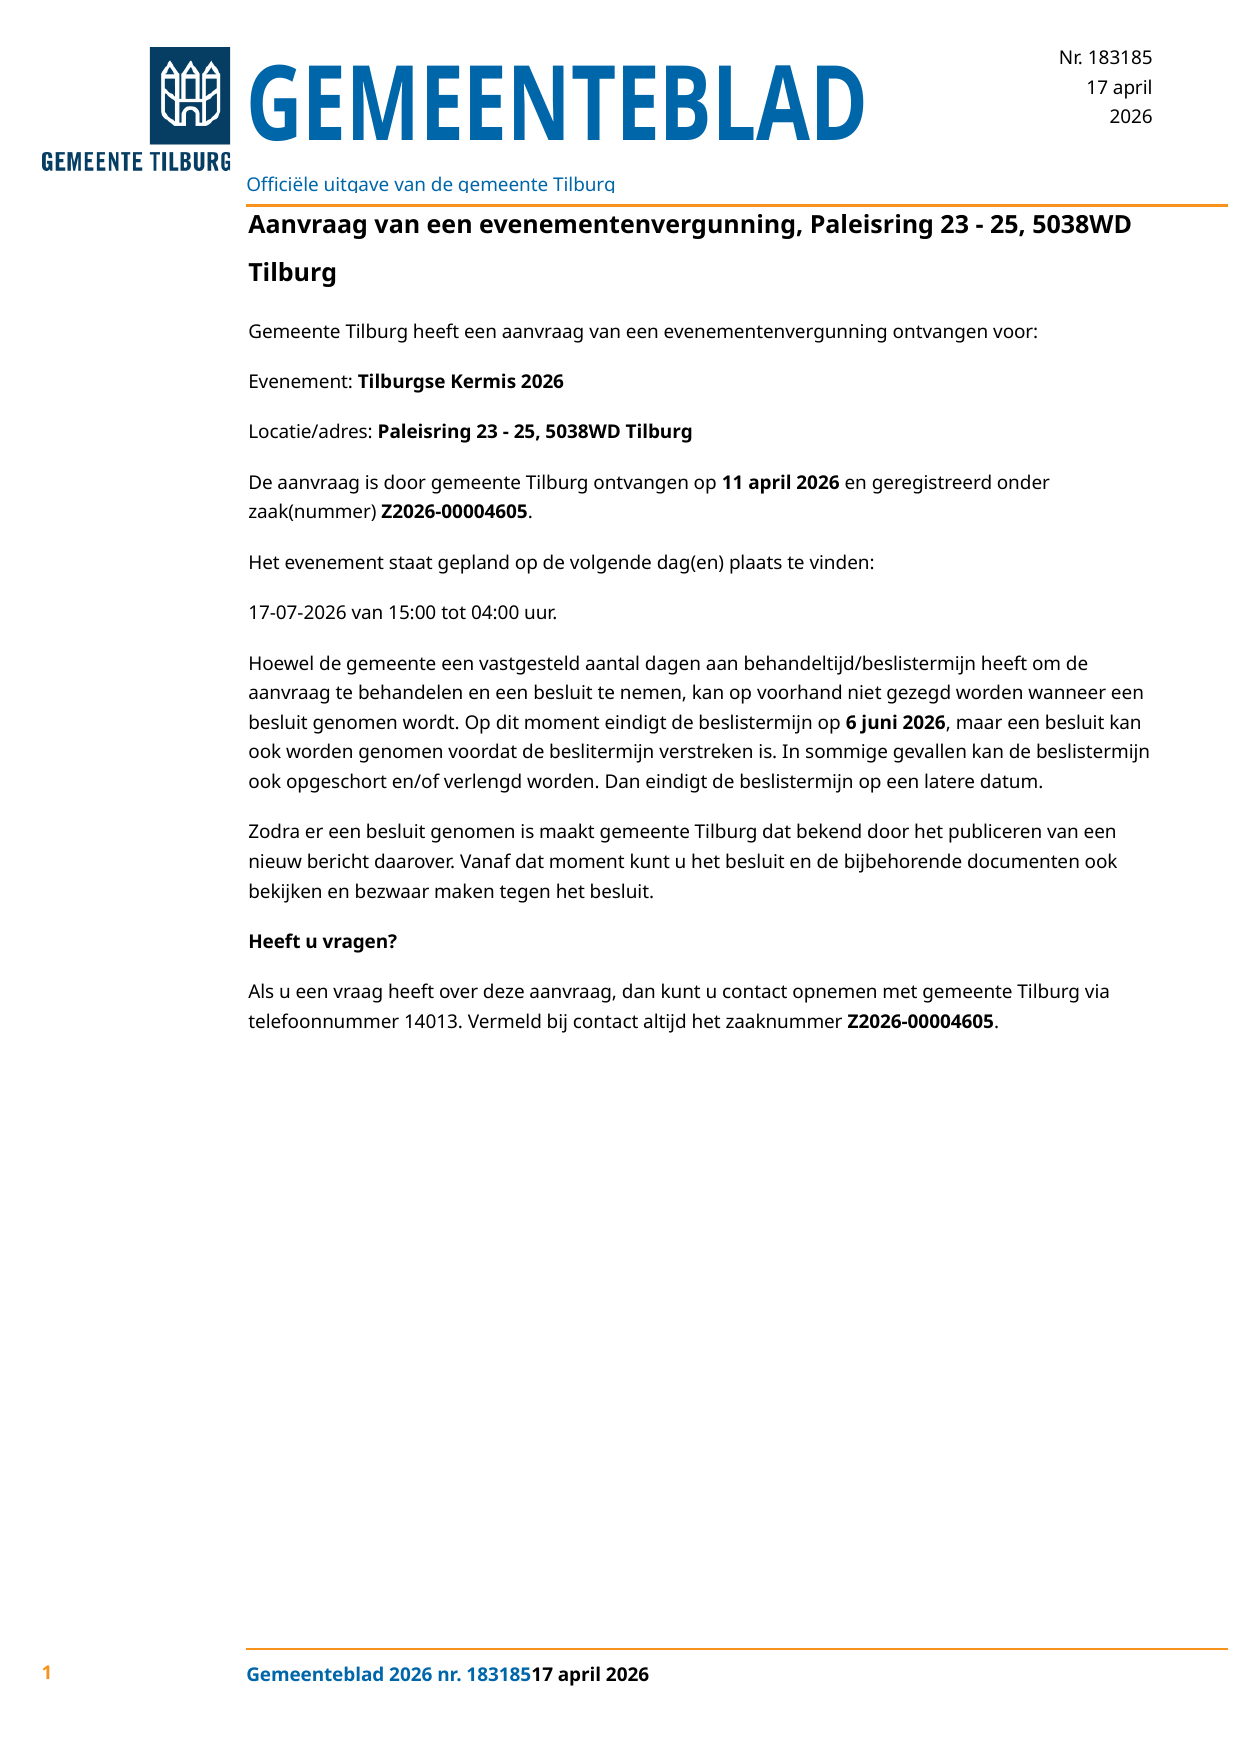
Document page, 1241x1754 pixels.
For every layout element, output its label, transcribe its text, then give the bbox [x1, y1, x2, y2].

text De aanvraag is door gemeente Tilburg ontvangen op 11 april 2026 en geregistreerd onder zaak(nummer) Z2026-00004605. [248, 469, 1152, 524]
text Locatie/adres: Paleisring 23 - 25, 5038WD Tilburg [248, 419, 1152, 444]
text Aanvraag van een evenementenvergunning, Paleisring 23 - 25, 5038WD Tilburg [248, 207, 1152, 288]
text Evenement: Tilburgse Kermis 2026 [248, 368, 1152, 394]
text 17-07-2026 van 15:00 tot 04:00 uur. [248, 599, 1152, 625]
text Hoewel de gemeente een vastgesteld aantal dagen aan behandeltijd/beslistermijn heeft om de aanvraag te behandelen en een besluit te nemen, kan op voorhand niet gezegd worden wanneer een besluit genomen wordt. Op dit moment eindigt de beslistermijn op 6 juni 2026, maar een besluit kan ook worden genomen voordat de beslitermijn verstreken is. In sommige gevallen kan de beslistermijn ook opgeschort en/of verlengd worden. Dan eindigt de beslistermijn op een latere datum. [248, 650, 1152, 794]
text Gemeente Tilburg heeft een aanvraag van een evenementenvergunning ontvangen voor: [248, 318, 1152, 344]
text Het evenement staat gepland op de volgende dag(en) plaats te vinden: [248, 549, 1152, 575]
text Heeft u vragen? [248, 928, 1152, 954]
picture [41, 47, 231, 172]
text Als u een vraag heeft over deze aanvraag, dan kunt u contact opnemen met gemeente Tilburg via telefoonnummer 14013. Vermeld bij contact altijd het zaaknummer Z2026-00004605. [248, 979, 1152, 1034]
text Zodra er een besluit genomen is maakt gemeente Tilburg dat bekend door het publiceren van een nieuw bericht daarover. Vanaf dat moment kunt u het besluit en de bijbehorende documenten ook bekijken en bezwaar maken tegen het besluit. [248, 819, 1152, 904]
